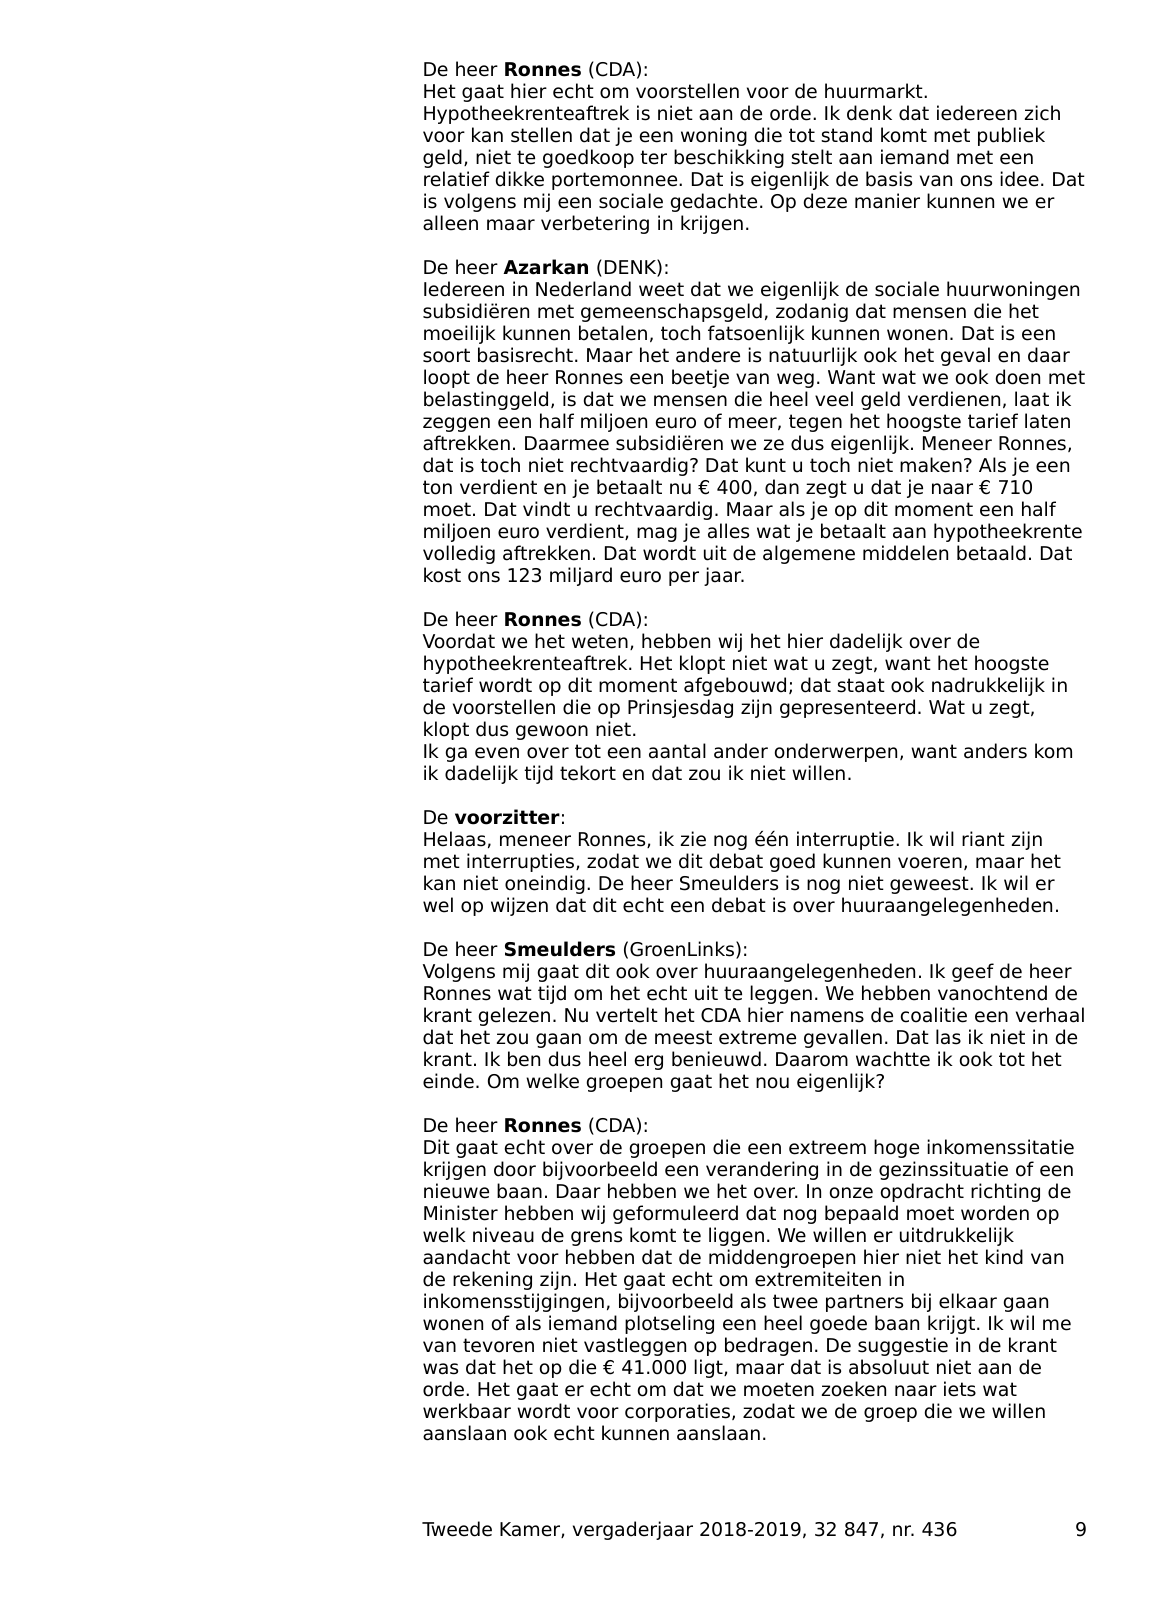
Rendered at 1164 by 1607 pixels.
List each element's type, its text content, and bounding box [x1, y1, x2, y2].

text Iedereen in Nederland weet dat we eigenlijk de sociale huurwoningen subsidiëren met gemeenschapsgeld, zodanig dat mensen die het moeilijk kunnen betalen, toch fatsoenlijk kunnen wonen. Dat is een soort basisrecht. Maar het andere is natuurlijk ook het geval en daar loopt de heer Ronnes een beetje van weg. Want wat we ook doen met belastinggeld, is dat we mensen die heel veel geld verdienen, laat ik zeggen een half miljoen euro of meer, tegen het hoogste tarief laten aftrekken. Daarmee subsidiëren we ze dus eigenlijk. Meneer Ronnes, dat is toch niet rechtvaardig? Dat kunt u toch niet maken? Als je een ton verdient en je betaalt nu € 400, dan zegt u dat je naar € 710 moet. Dat vindt u rechtvaardig. Maar als je op dit moment een half miljoen euro verdient, mag je alles wat je betaalt aan hypotheekrente volledig aftrekken. Dat wordt uit de algemene middelen betaald. Dat kost ons 123 miljard euro per jaar. [422, 279, 1087, 587]
text Dit gaat echt over de groepen die een extreem hoge inkomenssitatie krijgen door bijvoorbeeld een verandering in de gezinssituatie of een nieuwe baan. Daar hebben we het over. In onze opdracht richting de Minister hebben wij geformuleerd dat nog bepaald moet worden op welk niveau de grens komt te liggen. We willen er uitdrukkelijk aandacht voor hebben dat de middengroepen hier niet het kind van de rekening zijn. Het gaat echt om extremiteiten in inkomensstijgingen, bijvoorbeeld als twee partners bij elkaar gaan wonen of als iemand plotseling een heel goede baan krijgt. Ik wil me van tevoren niet vastleggen op bedragen. De suggestie in de krant was dat het op die € 41.000 ligt, maar dat is absoluut niet aan de orde. Het gaat er echt om dat we moeten zoeken naar iets wat werkbaar wordt voor corporaties, zodat we de groep die we willen aanslaan ook echt kunnen aanslaan. [422, 1137, 1087, 1445]
text Volgens mij gaat dit ook over huuraangelegenheden. Ik geef de heer Ronnes wat tijd om het echt uit te leggen. We hebben vanochtend de krant gelezen. Nu vertelt het CDA hier namens de coalitie een verhaal dat het zou gaan om de meest extreme gevallen. Dat las ik niet in de krant. Ik ben dus heel erg benieuwd. Daarom wachtte ik ook tot het einde. Om welke groepen gaat het nou eigenlijk? [422, 961, 1087, 1093]
text De heer Ronnes (CDA): [422, 609, 1087, 631]
text Voordat we het weten, hebben wij het hier dadelijk over de hypotheekrenteaftrek. Het klopt niet wat u zegt, want het hoogste tarief wordt op dit moment afgebouwd; dat staat ook nadrukkelijk in de voorstellen die op Prinsjesdag zijn gepresenteerd. Wat u zegt, klopt dus gewoon niet. [422, 631, 1087, 741]
text De heer Ronnes (CDA): [422, 1115, 1087, 1137]
text Ik ga even over tot een aantal ander onderwerpen, want anders kom ik dadelijk tijd tekort en dat zou ik niet willen. [422, 741, 1087, 785]
text De heer Azarkan (DENK): [422, 257, 1087, 279]
text De voorzitter: [422, 807, 1087, 829]
text Het gaat hier echt om voorstellen voor de huurmarkt. Hypotheekrenteaftrek is niet aan de orde. Ik denk dat iedereen zich voor kan stellen dat je een woning die tot stand komt met publiek geld, niet te goedkoop ter beschikking stelt aan iemand met een relatief dikke portemonnee. Dat is eigenlijk de basis van ons idee. Dat is volgens mij een sociale gedachte. Op deze manier kunnen we er alleen maar verbetering in krijgen. [422, 81, 1087, 235]
text De heer Smeulders (GroenLinks): [422, 939, 1087, 961]
text De heer Ronnes (CDA): [422, 59, 1087, 81]
text Helaas, meneer Ronnes, ik zie nog één interruptie. Ik wil riant zijn met interrupties, zodat we dit debat goed kunnen voeren, maar het kan niet oneindig. De heer Smeulders is nog niet geweest. Ik wil er wel op wijzen dat dit echt een debat is over huuraangelegenheden. [422, 829, 1087, 917]
